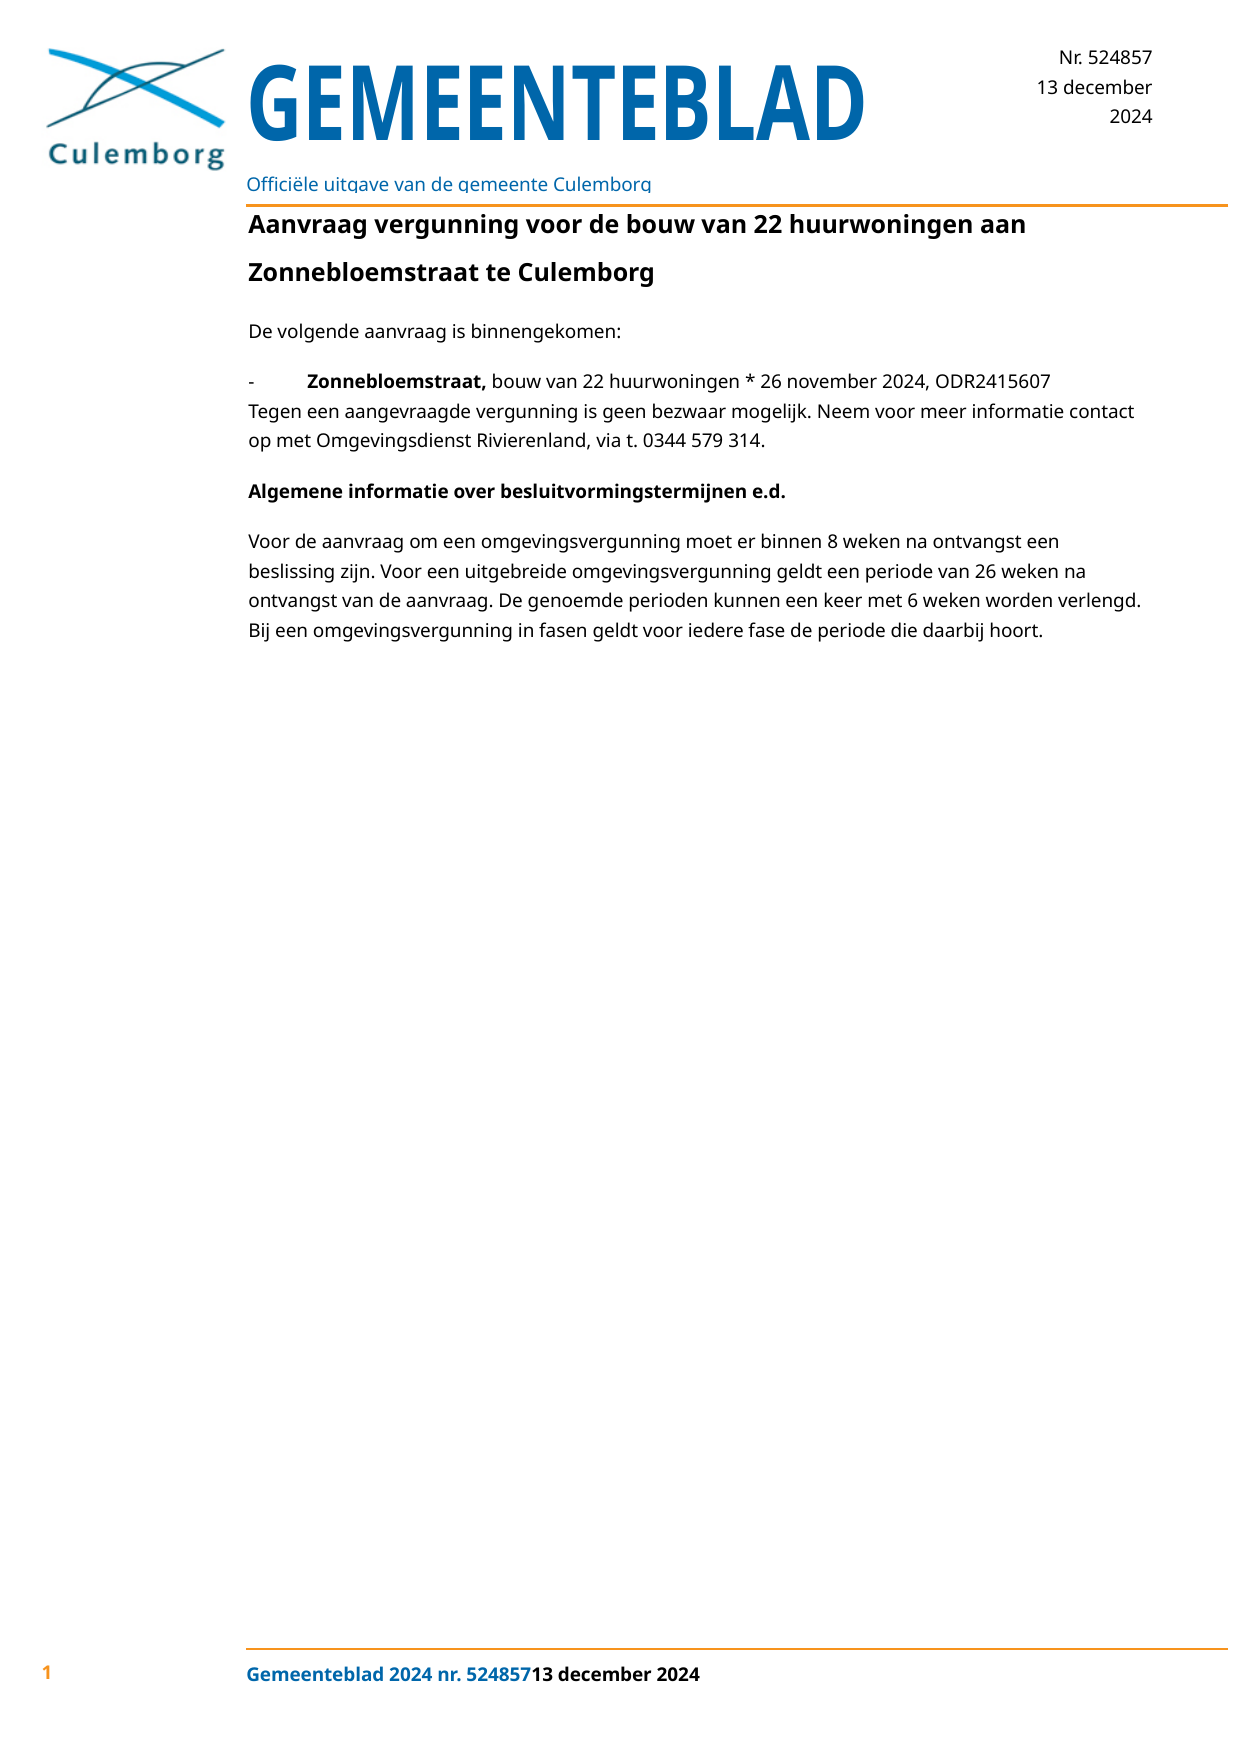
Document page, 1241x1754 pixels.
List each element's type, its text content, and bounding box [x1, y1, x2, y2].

text Voor de aanvraag om een omgevingsvergunning moet er binnen 8 weken na ontvangst een beslissing zijn. Voor een uitgebreide omgevingsvergunning geldt een periode van 26 weken na ontvangst van de aanvraag. De genoemde perioden kunnen een keer met 6 weken worden verlengd. Bij een omgevingsvergunning in fasen geldt voor iedere fase de periode die daarbij hoort. [248, 528, 1152, 643]
list Zonnebloemstraat, bouw van 22 huurwoningen * 26 november 2024, ODR2415607 [248, 368, 1152, 394]
text Tegen een aangevraagde vergunning is geen bezwaar mogelijk. Neem voor meer informatie contact op met Omgevingsdienst Rivierenland, via t. 0344 579 314. [248, 398, 1152, 453]
text De volgende aanvraag is binnengekomen: [248, 318, 1152, 344]
text Algemene informatie over besluitvormingstermijnen e.d. [248, 478, 1152, 504]
text Aanvraag vergunning voor de bouw van 22 huurwoningen aan Zonnebloemstraat te Culemborg [248, 207, 1152, 288]
picture [41, 47, 231, 172]
